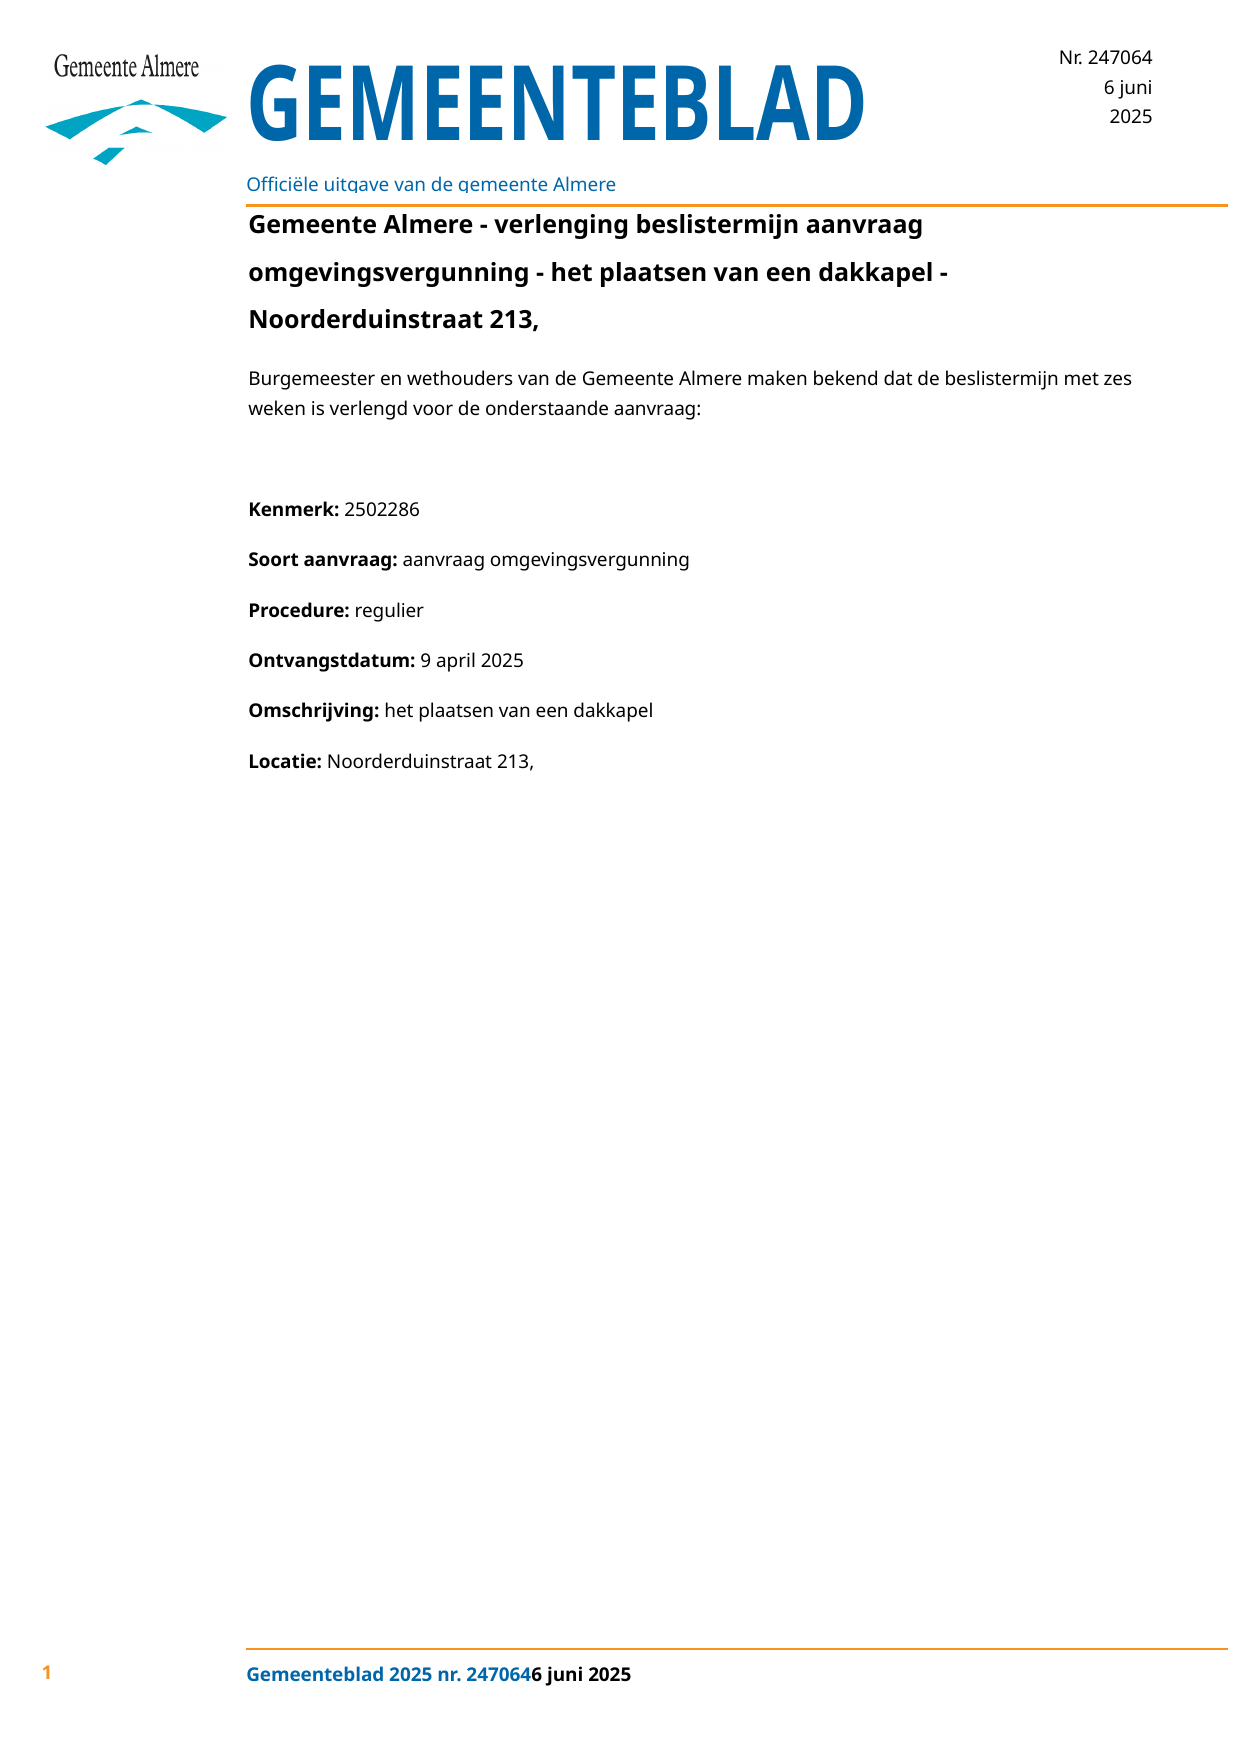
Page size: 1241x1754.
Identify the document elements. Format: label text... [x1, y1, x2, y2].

text Locatie: Noorderduinstraat 213, [248, 748, 1152, 774]
text Burgemeester en wethouders van de Gemeente Almere maken bekend dat de beslistermijn met zes weken is verlengd voor de onderstaande aanvraag: [248, 366, 1152, 421]
text Procedure: regulier [248, 597, 1152, 622]
picture [41, 47, 231, 172]
text Ontvangstdatum: 9 april 2025 [248, 647, 1152, 673]
text Soort aanvraag: aanvraag omgevingsvergunning [248, 546, 1152, 572]
text Kenmerk: 2502286 [248, 496, 1152, 522]
text Gemeente Almere - verlenging beslistermijn aanvraag omgevingsvergunning - het plaatsen van een dakkapel - Noorderduinstraat 213, [248, 207, 1152, 336]
text Omschrijving: het plaatsen van een dakkapel [248, 698, 1152, 723]
